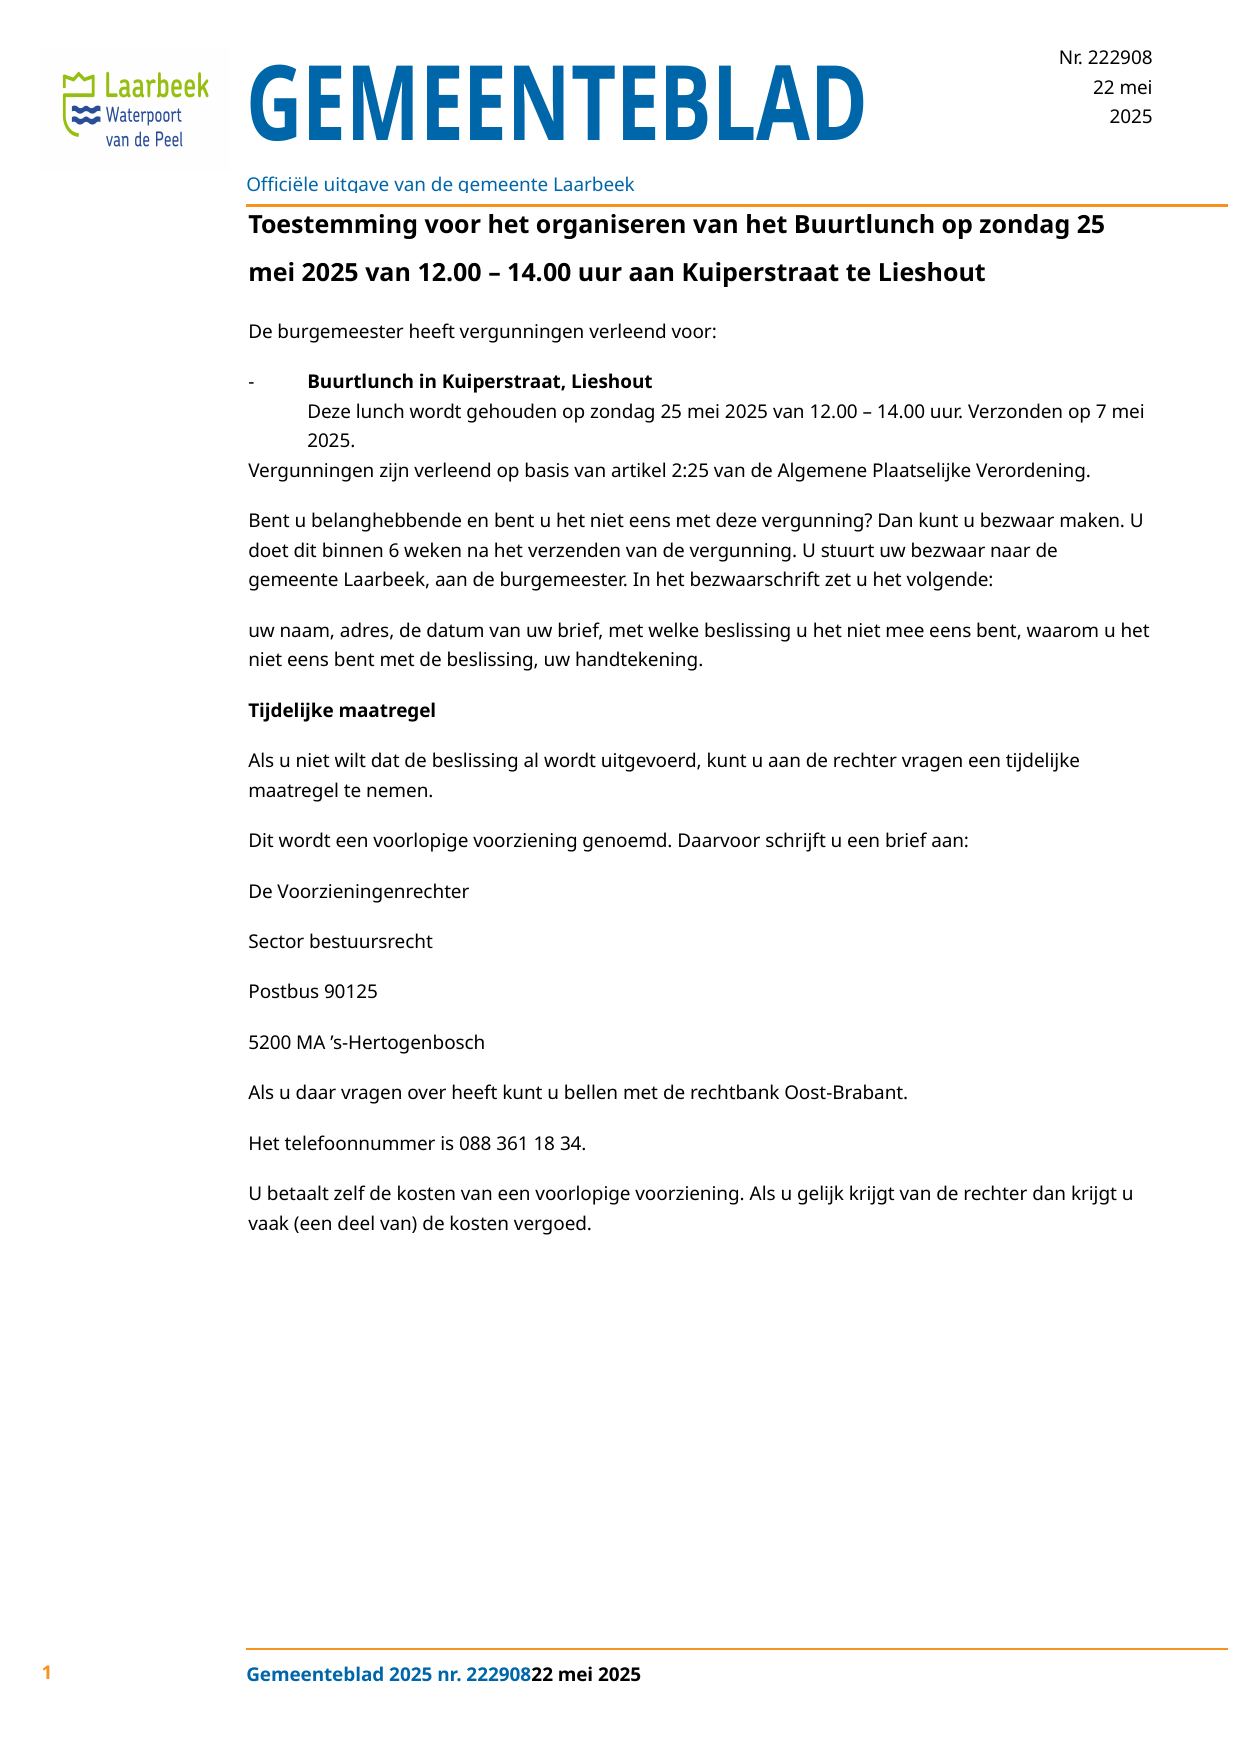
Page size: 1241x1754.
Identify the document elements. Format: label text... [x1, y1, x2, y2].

text Dit wordt een voorlopige voorziening genoemd. Daarvoor schrijft u een brief aan: [248, 827, 1152, 853]
text Als u daar vragen over heeft kunt u bellen met de rechtbank Oost-Brabant. [248, 1079, 1152, 1105]
picture [41, 47, 231, 172]
text De Voorzieningenrechter [248, 878, 1152, 904]
text uw naam, adres, de datum van uw brief, met welke beslissing u het niet mee eens bent, waarom u het niet eens bent met de beslissing, uw handtekening. [248, 617, 1152, 672]
text Bent u belanghebbende en bent u het niet eens met deze vergunning? Dan kunt u bezwaar maken. U doet dit binnen 6 weken na het verzenden van de vergunning. U stuurt uw bezwaar naar de gemeente Laarbeek, aan de burgemeester. In het bezwaarschrift zet u het volgende: [248, 507, 1152, 592]
list Deze lunch wordt gehouden op zondag 25 mei 2025 van 12.00 – 14.00 uur. Verzonden op 7 mei 2025. [248, 398, 1152, 453]
text Het telefoonnummer is 088 361 18 34. [248, 1130, 1152, 1156]
text Postbus 90125 [248, 979, 1152, 1004]
text Tijdelijke maatregel [248, 697, 1152, 723]
text Toestemming voor het organiseren van het Buurtlunch op zondag 25 mei 2025 van 12.00 – 14.00 uur aan Kuiperstraat te Lieshout [248, 207, 1152, 288]
text 5200 MA ’s-Hertogenbosch [248, 1029, 1152, 1055]
text Vergunningen zijn verleend op basis van artikel 2:25 van de Algemene Plaatselijke Verordening. [248, 457, 1152, 483]
text Als u niet wilt dat de beslissing al wordt uitgevoerd, kunt u aan de rechter vragen een tijdelijke maatregel te nemen. [248, 747, 1152, 803]
text De burgemeester heeft vergunningen verleend voor: [248, 318, 1152, 344]
text U betaalt zelf de kosten van een voorlopige voorziening. Als u gelijk krijgt van de rechter dan krijgt u vaak (een deel van) de kosten vergoed. [248, 1180, 1152, 1236]
text Sector bestuursrecht [248, 928, 1152, 954]
list Buurtlunch in Kuiperstraat, Lieshout [248, 368, 1152, 394]
